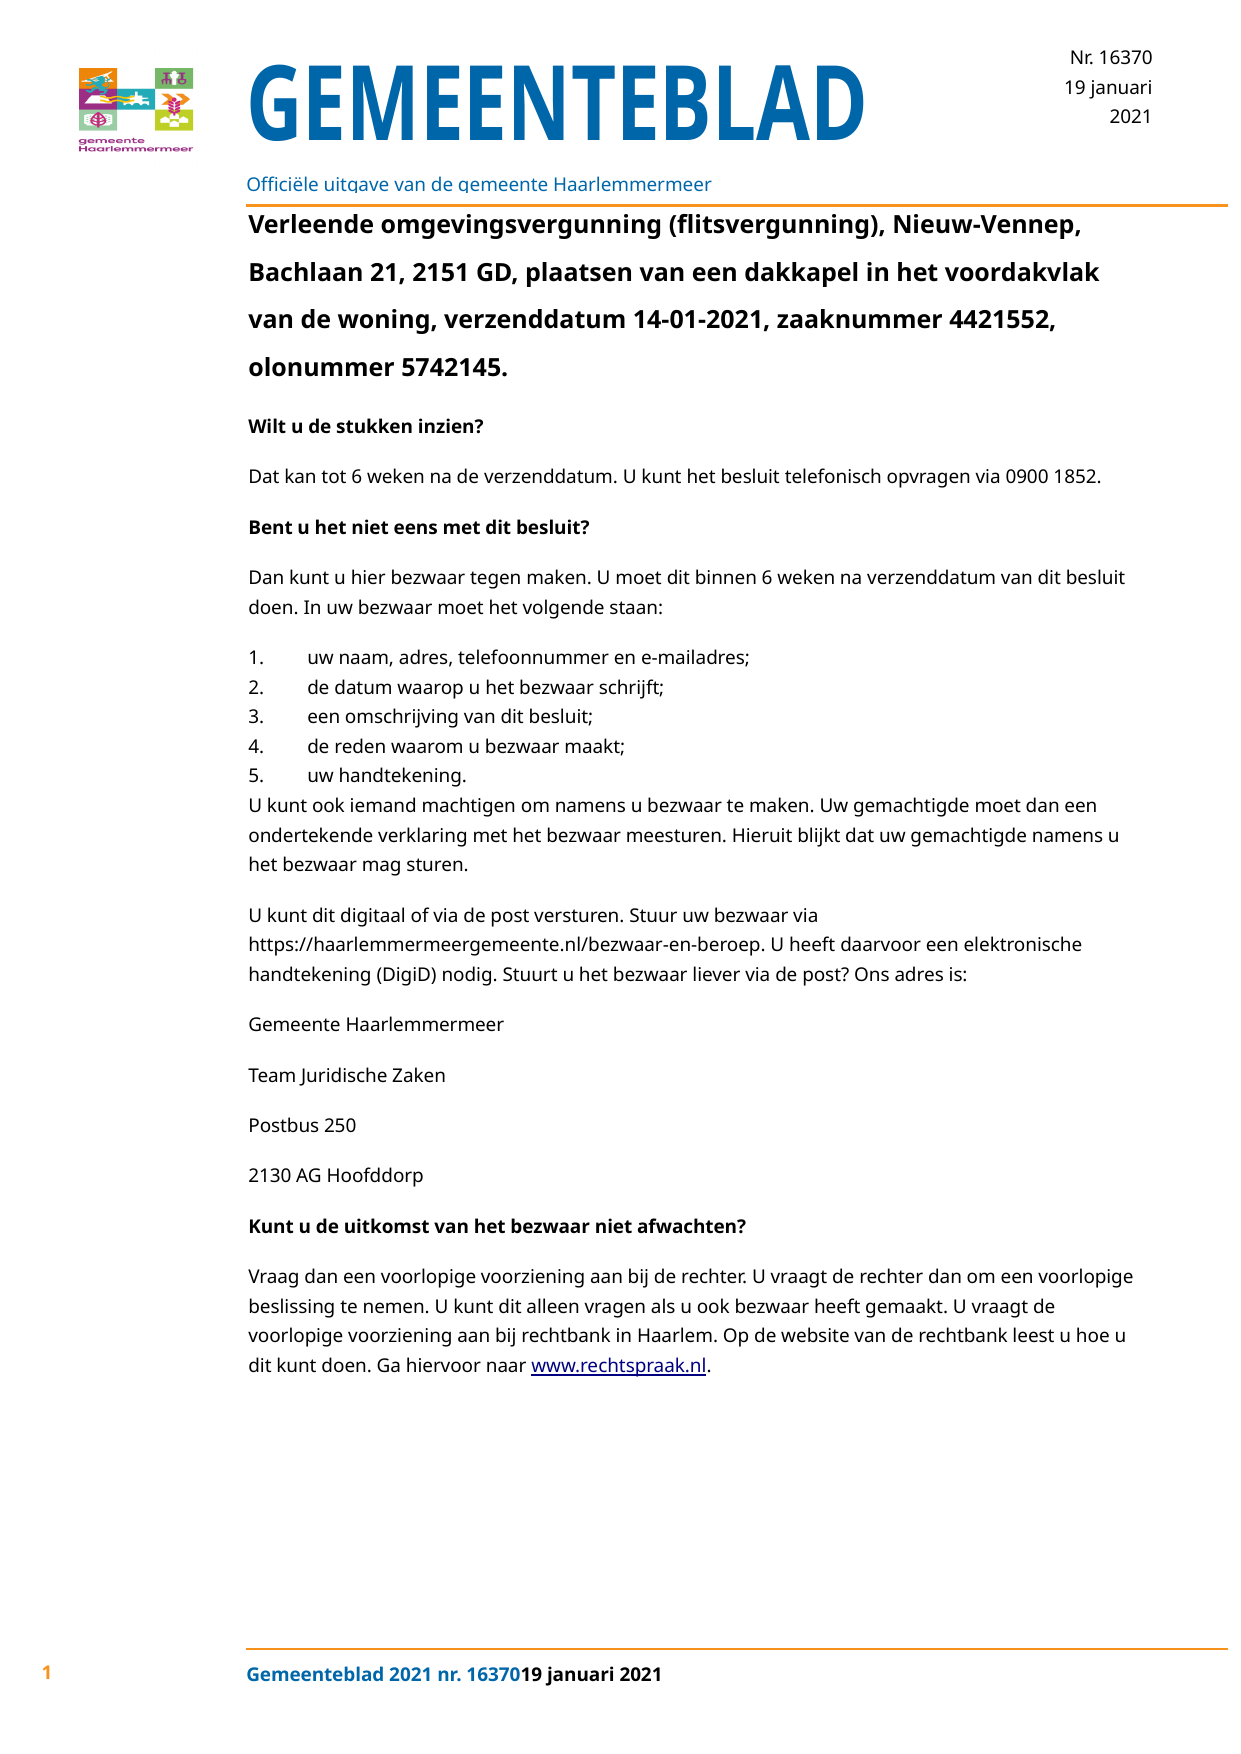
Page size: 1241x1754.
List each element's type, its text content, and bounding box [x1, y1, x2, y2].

text U kunt ook iemand machtigen om namens u bezwaar te maken. Uw gemachtigde moet dan een ondertekende verklaring met het bezwaar meesturen. Hieruit blijkt dat uw gemachtigde namens u het bezwaar mag sturen. [248, 792, 1152, 877]
text Gemeente Haarlemmermeer [248, 1011, 1152, 1037]
text Verleende omgevingsvergunning (flitsvergunning), Nieuw-Vennep, Bachlaan 21, 2151 GD, plaatsen van een dakkapel in het voordakvlak van de woning, verzenddatum 14-01-2021, zaaknummer 4421552, olonummer 5742145. [248, 207, 1152, 384]
text Team Juridische Zaken [248, 1062, 1152, 1088]
list uw handtekening. [248, 763, 1152, 788]
list uw naam, adres, telefoonnummer en e-mailadres; [248, 644, 1152, 670]
text Dan kunt u hier bezwaar tegen maken. U moet dit binnen 6 weken na verzenddatum van dit besluit doen. In uw bezwaar moet het volgende staan: [248, 564, 1152, 620]
text Bent u het niet eens met dit besluit? [248, 514, 1152, 540]
text Postbus 250 [248, 1112, 1152, 1138]
text U kunt dit digitaal of via de post versturen. Stuur uw bezwaar via https://haarlemmermeergemeente.nl/bezwaar-en-beroep. U heeft daarvoor een elektronische handtekening (DigiD) nodig. Stuurt u het bezwaar liever via de post? Ons adres is: [248, 902, 1152, 987]
list een omschrijving van dit besluit; [248, 703, 1152, 729]
list de reden waarom u bezwaar maakt; [248, 733, 1152, 759]
text 2130 AG Hoofddorp [248, 1163, 1152, 1188]
text Dat kan tot 6 weken na de verzenddatum. U kunt het besluit telefonisch opvragen via 0900 1852. [248, 463, 1152, 489]
picture [41, 47, 231, 172]
text Kunt u de uitkomst van het bezwaar niet afwachten? [248, 1213, 1152, 1239]
list de datum waarop u het bezwaar schrijft; [248, 674, 1152, 700]
text Vraag dan een voorlopige voorziening aan bij de rechter. U vraagt de rechter dan om een voorlopige beslissing te nemen. U kunt dit alleen vragen als u ook bezwaar heeft gemaakt. U vraagt de voorlopige voorziening aan bij rechtbank in Haarlem. Op de website van de rechtbank leest u hoe u dit kunt doen. Ga hiervoor naar www.rechtspraak.nl. [248, 1263, 1152, 1378]
text Wilt u de stukken inzien? [248, 413, 1152, 439]
